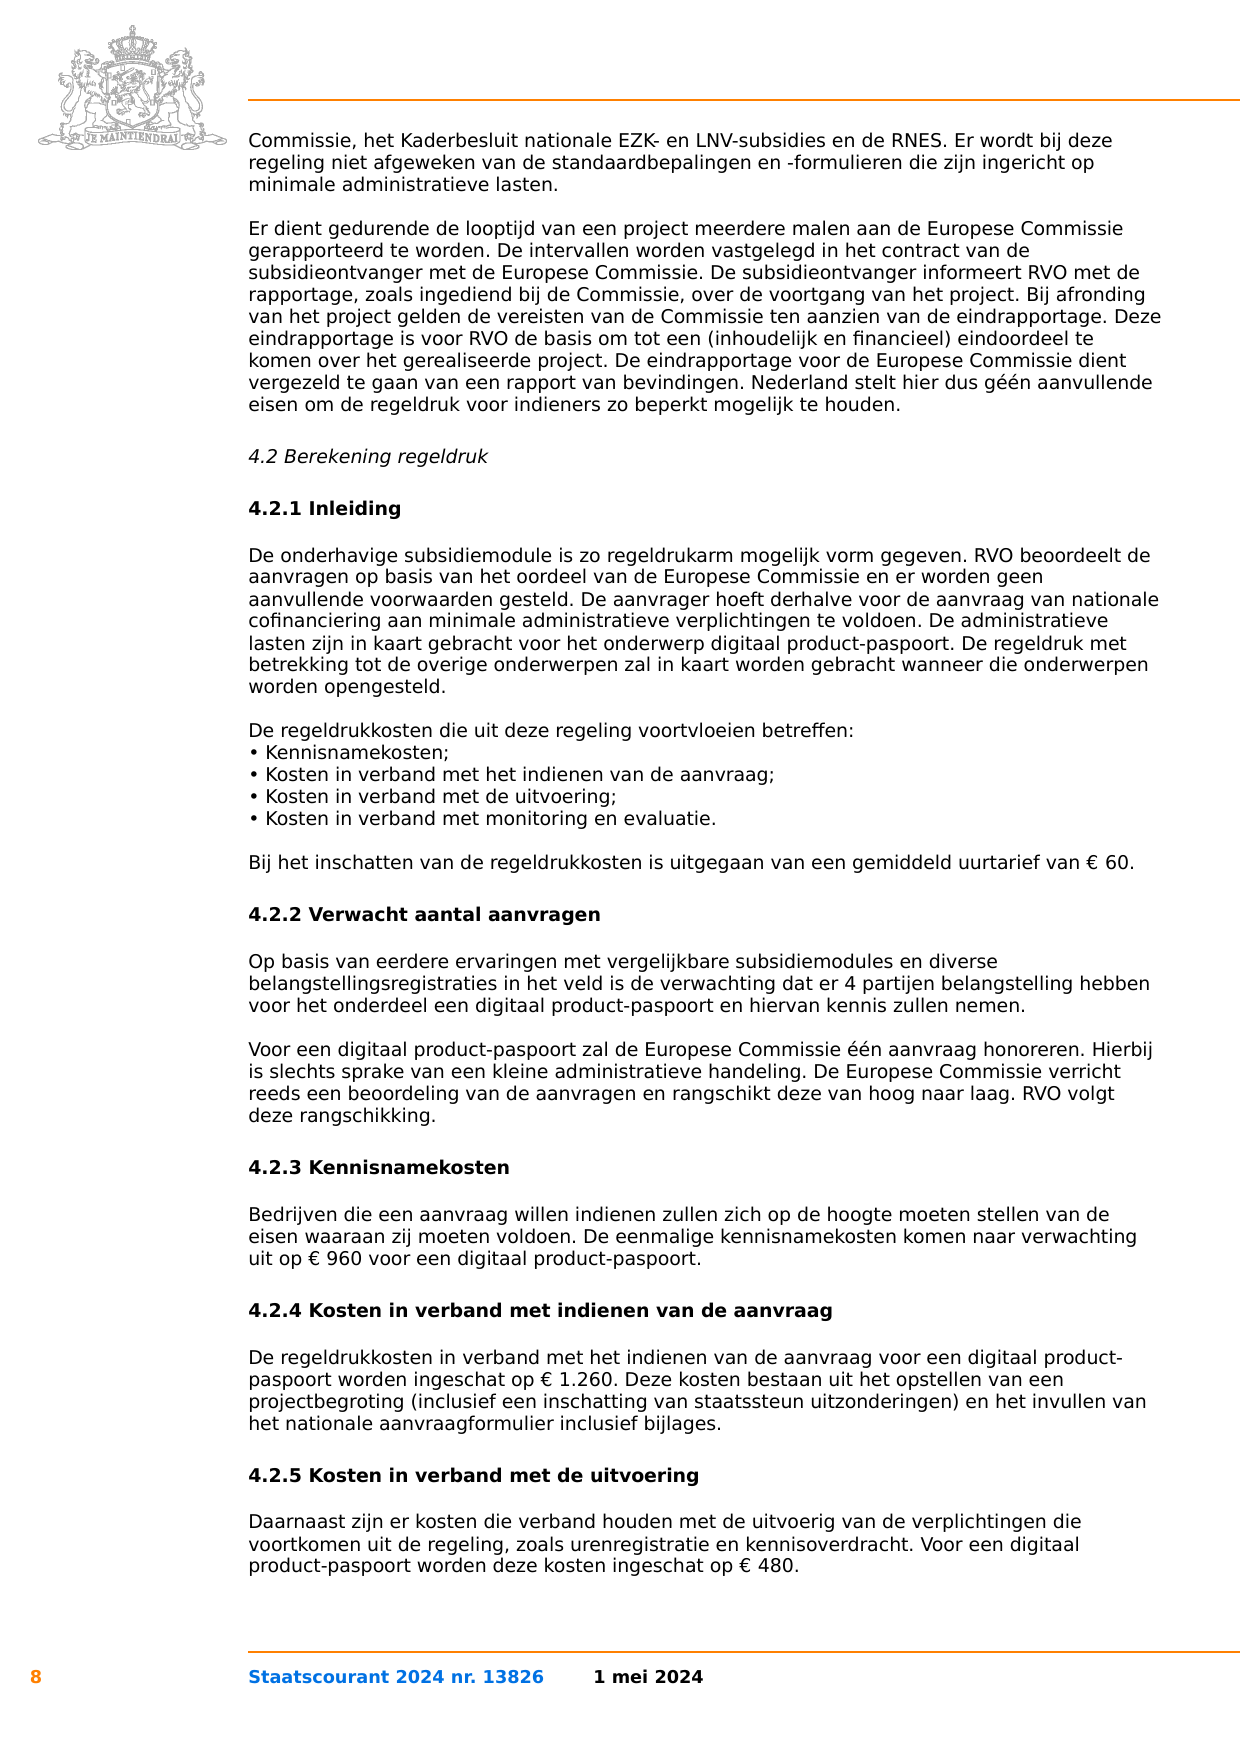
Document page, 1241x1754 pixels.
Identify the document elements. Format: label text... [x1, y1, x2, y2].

subtitle 4.2.2 Verwacht aantal aanvragen [248, 904, 1163, 926]
subtitle 4.2.4 Kosten in verband met indienen van de aanvraag [248, 1299, 1163, 1322]
text • Kosten in verband met de uitvoering; [248, 786, 1163, 808]
text Voor een digitaal product-paspoort zal de Europese Commissie één aanvraag honoreren. Hierbij is slechts sprake van een kleine administratieve handeling. De Europese Commissie verricht reeds een beoordeling van de aanvragen en rangschikt deze van hoog naar laag. RVO volgt deze rangschikking. [248, 1039, 1163, 1127]
subtitle 4.2.3 Kennisnamekosten [248, 1157, 1163, 1179]
text Commissie, het Kaderbesluit nationale EZK- en LNV-subsidies en de RNES. Er wordt bij deze regeling niet afgeweken van de standaardbepalingen en -formulieren die zijn ingericht op minimale administratieve lasten. [248, 130, 1163, 196]
text Bedrijven die een aanvraag willen indienen zullen zich op de hoogte moeten stellen van de eisen waaraan zij moeten voldoen. De eenmalige kennisnamekosten komen naar verwachting uit op € 960 voor een digitaal product-paspoort. [248, 1204, 1163, 1269]
text De regeldrukkosten die uit deze regeling voortvloeien betreffen: [248, 720, 1163, 742]
text • Kosten in verband met monitoring en evaluatie. [248, 808, 1163, 830]
text • Kennisnamekosten; [248, 742, 1163, 764]
text Op basis van eerdere ervaringen met vergelijkbare subsidiemodules en diverse belangstellingsregistraties in het veld is de verwachting dat er 4 partijen belangstelling hebben voor het onderdeel een digitaal product-paspoort en hiervan kennis zullen nemen. [248, 951, 1163, 1017]
text De regeldrukkosten in verband met het indienen van de aanvraag voor een digitaal product-paspoort worden ingeschat op € 1.260. Deze kosten bestaan uit het opstellen van een projectbegroting (inclusief een inschatting van staatssteun uitzonderingen) en het invullen van het nationale aanvraagformulier inclusief bijlages. [248, 1347, 1163, 1434]
text Daarnaast zijn er kosten die verband houden met de uitvoerig van de verplichtingen die voortkomen uit de regeling, zoals urenregistratie en kennisoverdracht. Voor een digitaal product-paspoort worden deze kosten ingeschat op € 480. [248, 1511, 1163, 1577]
picture [38, 25, 227, 150]
text De onderhavige subsidiemodule is zo regeldrukarm mogelijk vorm gegeven. RVO beoordeelt de aanvragen op basis van het oordeel van de Europese Commissie en er worden geen aanvullende voorwaarden gesteld. De aanvrager hoeft derhalve voor de aanvraag van nationale cofinanciering aan minimale administratieve verplichtingen te voldoen. De administratieve lasten zijn in kaart gebracht voor het onderwerp digitaal product-paspoort. De regeldruk met betrekking tot de overige onderwerpen zal in kaart worden gebracht wanneer die onderwerpen worden opengesteld. [248, 544, 1163, 698]
subtitle 4.2 Berekening regeldruk [248, 446, 1163, 467]
text • Kosten in verband met het indienen van de aanvraag; [248, 764, 1163, 786]
subtitle 4.2.5 Kosten in verband met de uitvoering [248, 1464, 1163, 1486]
subtitle 4.2.1 Inleiding [248, 497, 1163, 519]
text Er dient gedurende de looptijd van een project meerdere malen aan de Europese Commissie gerapporteerd te worden. De intervallen worden vastgelegd in het contract van de subsidieontvanger met de Europese Commissie. De subsidieontvanger informeert RVO met de rapportage, zoals ingediend bij de Commissie, over de voortgang van het project. Bij afronding van het project gelden de vereisten van de Commissie ten aanzien van de eindrapportage. Deze eindrapportage is voor RVO de basis om tot een (inhoudelijk en financieel) eindoordeel te komen over het gerealiseerde project. De eindrapportage voor de Europese Commissie dient vergezeld te gaan van een rapport van bevindingen. Nederland stelt hier dus géén aanvullende eisen om de regeldruk voor indieners zo beperkt mogelijk te houden. [248, 218, 1163, 416]
text Bij het inschatten van de regeldrukkosten is uitgegaan van een gemiddeld uurtarief van € 60. [248, 852, 1163, 874]
